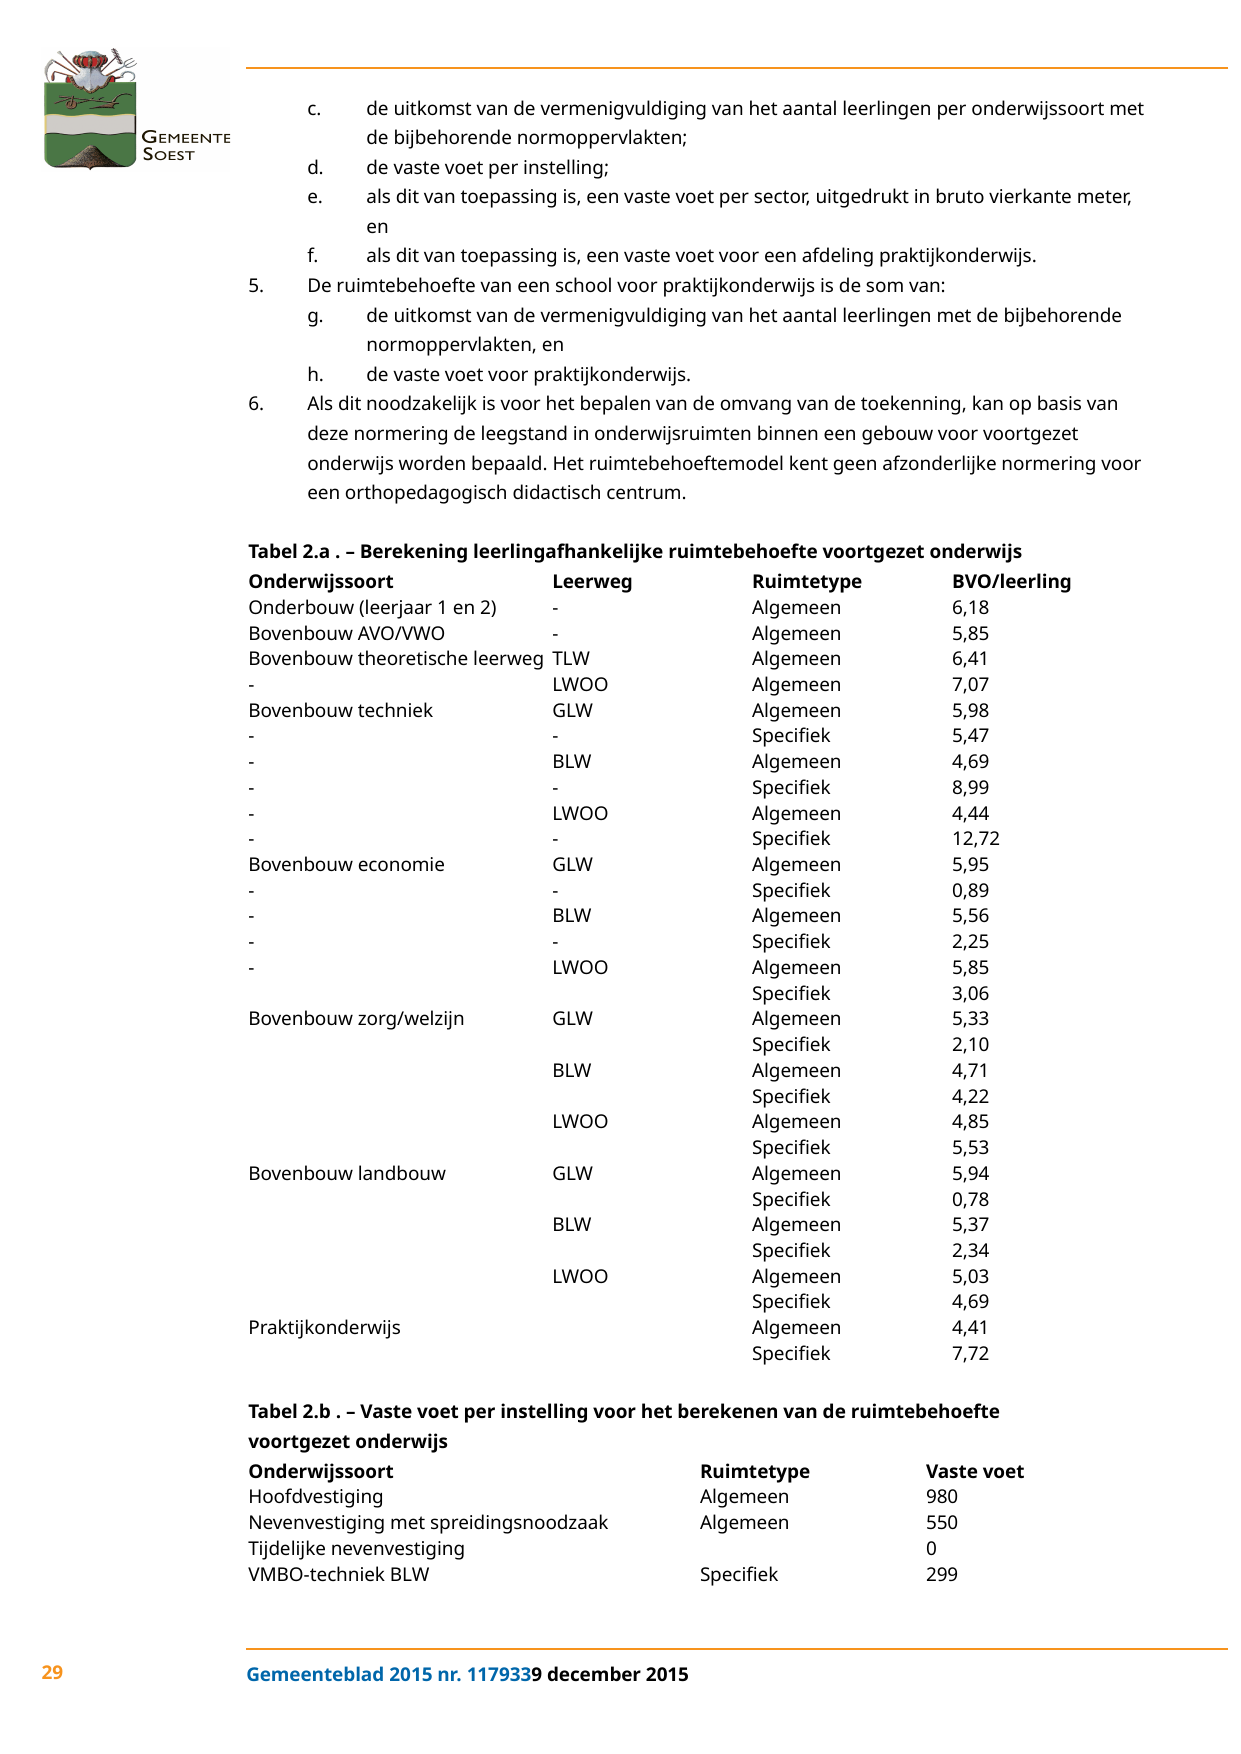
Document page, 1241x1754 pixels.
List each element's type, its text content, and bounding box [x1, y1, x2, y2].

table_cell Onderbouw (leerjaar 1 en 2) [248, 594, 552, 620]
table_cell Algemeen [752, 1263, 952, 1289]
table_cell [248, 1083, 552, 1108]
table_cell BLW [552, 1211, 752, 1237]
table_cell Algemeen [752, 620, 952, 645]
table_cell Bovenbouw landbouw [248, 1160, 552, 1186]
table_cell [248, 1289, 552, 1314]
table_cell Bovenbouw techniek [248, 697, 552, 723]
table_cell Algemeen [752, 594, 952, 620]
table_cell 5,95 [952, 851, 1152, 877]
table_cell Specifiek [752, 980, 952, 1006]
table_cell Specifiek [752, 826, 952, 851]
table_cell Specifiek [752, 1134, 952, 1160]
table_cell [552, 1031, 752, 1057]
table_cell 4,41 [952, 1314, 1152, 1340]
table_cell 5,53 [952, 1134, 1152, 1160]
picture [41, 47, 231, 172]
table_cell - [248, 774, 552, 800]
table_cell [552, 1083, 752, 1108]
table_cell Specifiek [752, 1031, 952, 1057]
table_header Vaste voet [926, 1458, 1152, 1484]
table_cell Algemeen [752, 1109, 952, 1134]
table_cell Algemeen [752, 1057, 952, 1083]
table_cell GLW [552, 1160, 752, 1186]
table_cell Specifiek [752, 877, 952, 903]
table_cell Bovenbouw economie [248, 851, 552, 877]
table_cell [248, 1211, 552, 1237]
text voortgezet onderwijs [248, 1428, 1152, 1454]
table_cell Algemeen [752, 671, 952, 697]
table_cell LWOO [552, 671, 752, 697]
table_cell - [248, 903, 552, 928]
table_cell 980 [926, 1484, 1152, 1509]
table_cell LWOO [552, 1109, 752, 1134]
table_cell - [248, 671, 552, 697]
table_cell GLW [552, 851, 752, 877]
text Tabel 2.a . – Berekening leerlingafhankelijke ruimtebehoefte voortgezet onderwijs [248, 538, 1152, 564]
table_cell Tijdelijke nevenvestiging [248, 1535, 700, 1561]
table_cell - [248, 826, 552, 851]
table_cell [700, 1535, 926, 1561]
table_cell TLW [552, 645, 752, 671]
table_cell Specifiek [752, 1340, 952, 1366]
table_cell [248, 980, 552, 1006]
table_cell 0 [926, 1535, 1152, 1561]
list de uitkomst van de vermenigvuldiging van het aantal leerlingen per onderwijssoort met de bijbehorende normoppervlakten; [307, 95, 1152, 150]
table_cell 299 [926, 1561, 1152, 1587]
table_cell Bovenbouw zorg/welzijn [248, 1006, 552, 1031]
table_cell Praktijkonderwijs [248, 1314, 552, 1340]
table_cell [248, 1340, 552, 1366]
table_header BVO/leerling [952, 568, 1152, 594]
table_cell [552, 1314, 752, 1340]
table_cell Specifiek [752, 774, 952, 800]
table_cell VMBO-techniek BLW [248, 1561, 700, 1587]
table_cell [552, 1134, 752, 1160]
list de vaste voet voor praktijkonderwijs. [307, 361, 1152, 387]
table_cell Nevenvestiging met spreidingsnoodzaak [248, 1509, 700, 1535]
table_cell Specifiek [700, 1561, 926, 1587]
table_cell - [248, 723, 552, 748]
table_cell 4,44 [952, 800, 1152, 826]
table_cell 5,37 [952, 1211, 1152, 1237]
table_cell Specifiek [752, 1083, 952, 1108]
table_cell Specifiek [752, 929, 952, 954]
table_cell 5,47 [952, 723, 1152, 748]
table_cell - [248, 800, 552, 826]
table_cell 6,18 [952, 594, 1152, 620]
table_cell 7,07 [952, 671, 1152, 697]
table_cell BLW [552, 748, 752, 774]
table_cell Algemeen [752, 800, 952, 826]
table_cell 8,99 [952, 774, 1152, 800]
table_cell 550 [926, 1509, 1152, 1535]
table_cell 7,72 [952, 1340, 1152, 1366]
table_cell 5,94 [952, 1160, 1152, 1186]
table_cell 4,85 [952, 1109, 1152, 1134]
table_cell Specifiek [752, 723, 952, 748]
table_cell [552, 1340, 752, 1366]
table_cell Specifiek [752, 1237, 952, 1263]
table_header Onderwijssoort [248, 1458, 700, 1484]
table_cell Specifiek [752, 1289, 952, 1314]
list de uitkomst van de vermenigvuldiging van het aantal leerlingen met de bijbehorende normoppervlakten, en [307, 302, 1152, 357]
table_cell - [248, 877, 552, 903]
table_cell - [552, 620, 752, 645]
table_cell [248, 1237, 552, 1263]
table_cell Algemeen [752, 1160, 952, 1186]
list als dit van toepassing is, een vaste voet voor een afdeling praktijkonderwijs. [307, 243, 1152, 268]
table_cell - [552, 826, 752, 851]
table_header Ruimtetype [752, 568, 952, 594]
table_cell 6,41 [952, 645, 1152, 671]
table_cell - [552, 594, 752, 620]
table_cell 12,72 [952, 826, 1152, 851]
table_cell - [248, 748, 552, 774]
table_header Onderwijssoort [248, 568, 552, 594]
table_header Leerweg [552, 568, 752, 594]
table_cell - [552, 877, 752, 903]
table_cell [552, 1186, 752, 1211]
table_cell [248, 1109, 552, 1134]
table_cell [248, 1263, 552, 1289]
table_cell Algemeen [752, 748, 952, 774]
table_cell 4,69 [952, 1289, 1152, 1314]
table_cell 2,10 [952, 1031, 1152, 1057]
table_cell Algemeen [752, 851, 952, 877]
table_cell BLW [552, 903, 752, 928]
table_cell Algemeen [752, 1211, 952, 1237]
table_cell [248, 1031, 552, 1057]
table_cell Algemeen [752, 697, 952, 723]
table_cell Algemeen [752, 645, 952, 671]
table_cell BLW [552, 1057, 752, 1083]
table_cell - [552, 774, 752, 800]
table_cell - [552, 929, 752, 954]
table_cell Specifiek [752, 1186, 952, 1211]
table_cell Algemeen [752, 903, 952, 928]
table_cell LWOO [552, 954, 752, 980]
table_cell 4,69 [952, 748, 1152, 774]
table_cell Bovenbouw theoretische leerweg [248, 645, 552, 671]
table_cell 2,25 [952, 929, 1152, 954]
table_cell [552, 1237, 752, 1263]
table_cell [552, 1289, 752, 1314]
table_cell 5,85 [952, 620, 1152, 645]
table_cell 2,34 [952, 1237, 1152, 1263]
table_cell Algemeen [700, 1509, 926, 1535]
table_cell Algemeen [700, 1484, 926, 1509]
table_cell - [552, 723, 752, 748]
table_cell - [248, 929, 552, 954]
table_cell 0,89 [952, 877, 1152, 903]
table_cell 0,78 [952, 1186, 1152, 1211]
list de vaste voet per instelling; [307, 154, 1152, 180]
table_cell [248, 1057, 552, 1083]
table_header Ruimtetype [700, 1458, 926, 1484]
table_cell 4,71 [952, 1057, 1152, 1083]
text Tabel 2.b . – Vaste voet per instelling voor het berekenen van de ruimtebehoefte [248, 1399, 1152, 1424]
table_cell Bovenbouw AVO/VWO [248, 620, 552, 645]
table_cell [248, 1186, 552, 1211]
table_cell - [248, 954, 552, 980]
table_cell 5,85 [952, 954, 1152, 980]
table_cell 5,33 [952, 1006, 1152, 1031]
table_cell GLW [552, 697, 752, 723]
table_cell 4,22 [952, 1083, 1152, 1108]
list als dit van toepassing is, een vaste voet per sector, uitgedrukt in bruto vierkante meter, en [307, 183, 1152, 239]
table_cell 5,56 [952, 903, 1152, 928]
table_cell Algemeen [752, 954, 952, 980]
table_cell 5,03 [952, 1263, 1152, 1289]
list Als dit noodzakelijk is voor het bepalen van de omvang van de toekenning, kan op basis van deze normering de leegstand in onderwijsruimten binnen een gebouw voor voortgezet onderwijs worden bepaald. Het ruimtebehoeftemodel kent geen afzonderlijke normering voor een orthopedagogisch didactisch centrum. [248, 391, 1152, 505]
table_cell Algemeen [752, 1006, 952, 1031]
table_cell [248, 1134, 552, 1160]
list De ruimtebehoefte van een school voor praktijkonderwijs is de som van: [248, 272, 1152, 298]
table_cell 3,06 [952, 980, 1152, 1006]
table_cell GLW [552, 1006, 752, 1031]
table_cell LWOO [552, 1263, 752, 1289]
table_cell 5,98 [952, 697, 1152, 723]
table_cell LWOO [552, 800, 752, 826]
table_cell [552, 980, 752, 1006]
table_cell Hoofdvestiging [248, 1484, 700, 1509]
table_cell Algemeen [752, 1314, 952, 1340]
